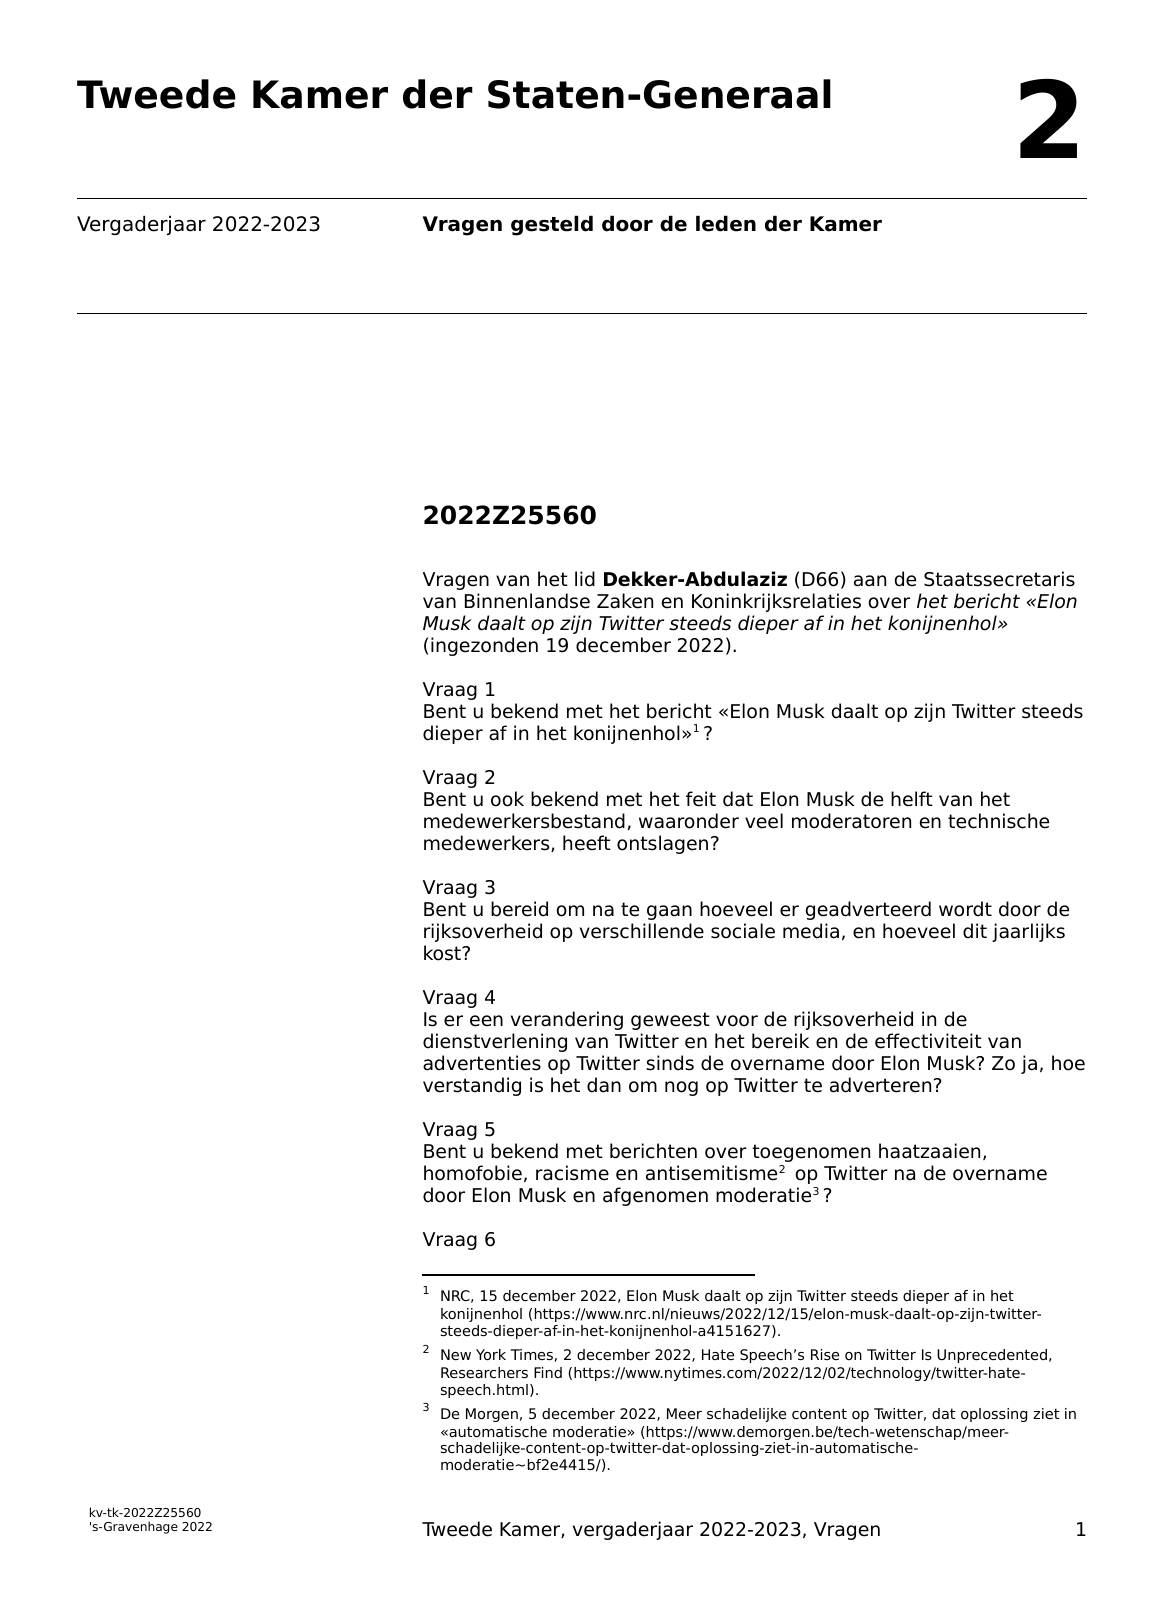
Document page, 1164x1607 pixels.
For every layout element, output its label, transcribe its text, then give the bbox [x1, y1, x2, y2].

text Is er een verandering geweest voor de rijksoverheid in de dienstverlening van Twitter en het bereik en de effectiviteit van advertenties op Twitter sinds de overname door Elon Musk? Zo ja, hoe verstandig is het dan om nog op Twitter te adverteren? [422, 1009, 1087, 1097]
text Vraag 2 [422, 767, 1087, 789]
text Vraag 6 [422, 1229, 1087, 1251]
table_cell Vergaderjaar 2022-2023 [77, 199, 422, 313]
text Vraag 5 [422, 1119, 1087, 1141]
text De Morgen, 5 december 2022, Meer schadelijke content op Twitter, dat oplossing ziet in «automatische moderatie» (https://www.demorgen.be/tech-wetenschap/meer-schadelijke-content-op-twitter-dat-oplossing-ziet-in-automatische-moderatie~bf2e4415/). [422, 1402, 1087, 1474]
table_header 2 [886, 59, 1087, 198]
text Vraag 1 [422, 679, 1087, 701]
table_header Tweede Kamer der Staten-Generaal [77, 59, 886, 198]
text Bent u bekend met het bericht «Elon Musk daalt op zijn Twitter steeds dieper af in het konijnenhol»? [422, 701, 1087, 745]
text Vraag 3 [422, 877, 1087, 899]
text NRC, 15 december 2022, Elon Musk daalt op zijn Twitter steeds dieper af in het konijnenhol (https://www.nrc.nl/nieuws/2022/12/15/elon-musk-daalt-op-zijn-twitter-steeds-dieper-af-in-het-konijnenhol-a4151627). [422, 1284, 1087, 1340]
text Bent u bekend met berichten over toegenomen haatzaaien, homofobie, racisme en antisemitisme op Twitter na de overname door Elon Musk en afgenomen moderatie? [422, 1141, 1087, 1207]
text 2022Z25560 [422, 501, 1087, 531]
text kv-tk-2022Z25560 [88, 1506, 323, 1520]
text Vragen van het lid Dekker-Abdulaziz (D66) aan de Staatssecretaris van Binnenlandse Zaken en Koninkrijksrelaties over het bericht «Elon Musk daalt op zijn Twitter steeds dieper af in het konijnenhol» (ingezonden 19 december 2022). [422, 569, 1087, 657]
text 's-Gravenhage 2022 [88, 1520, 323, 1534]
text Bent u bereid om na te gaan hoeveel er geadverteerd wordt door de rijksoverheid op verschillende sociale media, en hoeveel dit jaarlijks kost? [422, 899, 1087, 965]
text Bent u ook bekend met het feit dat Elon Musk de helft van het medewerkersbestand, waaronder veel moderatoren en technische medewerkers, heeft ontslagen? [422, 789, 1087, 855]
text New York Times, 2 december 2022, Hate Speech’s Rise on Twitter Is Unprecedented, Researchers Find (https://www.nytimes.com/2022/12/02/technology/twitter-hate-speech.html). [422, 1343, 1087, 1399]
text Vraag 4 [422, 987, 1087, 1009]
table_cell Vragen gesteld door de leden der Kamer [422, 199, 1087, 313]
